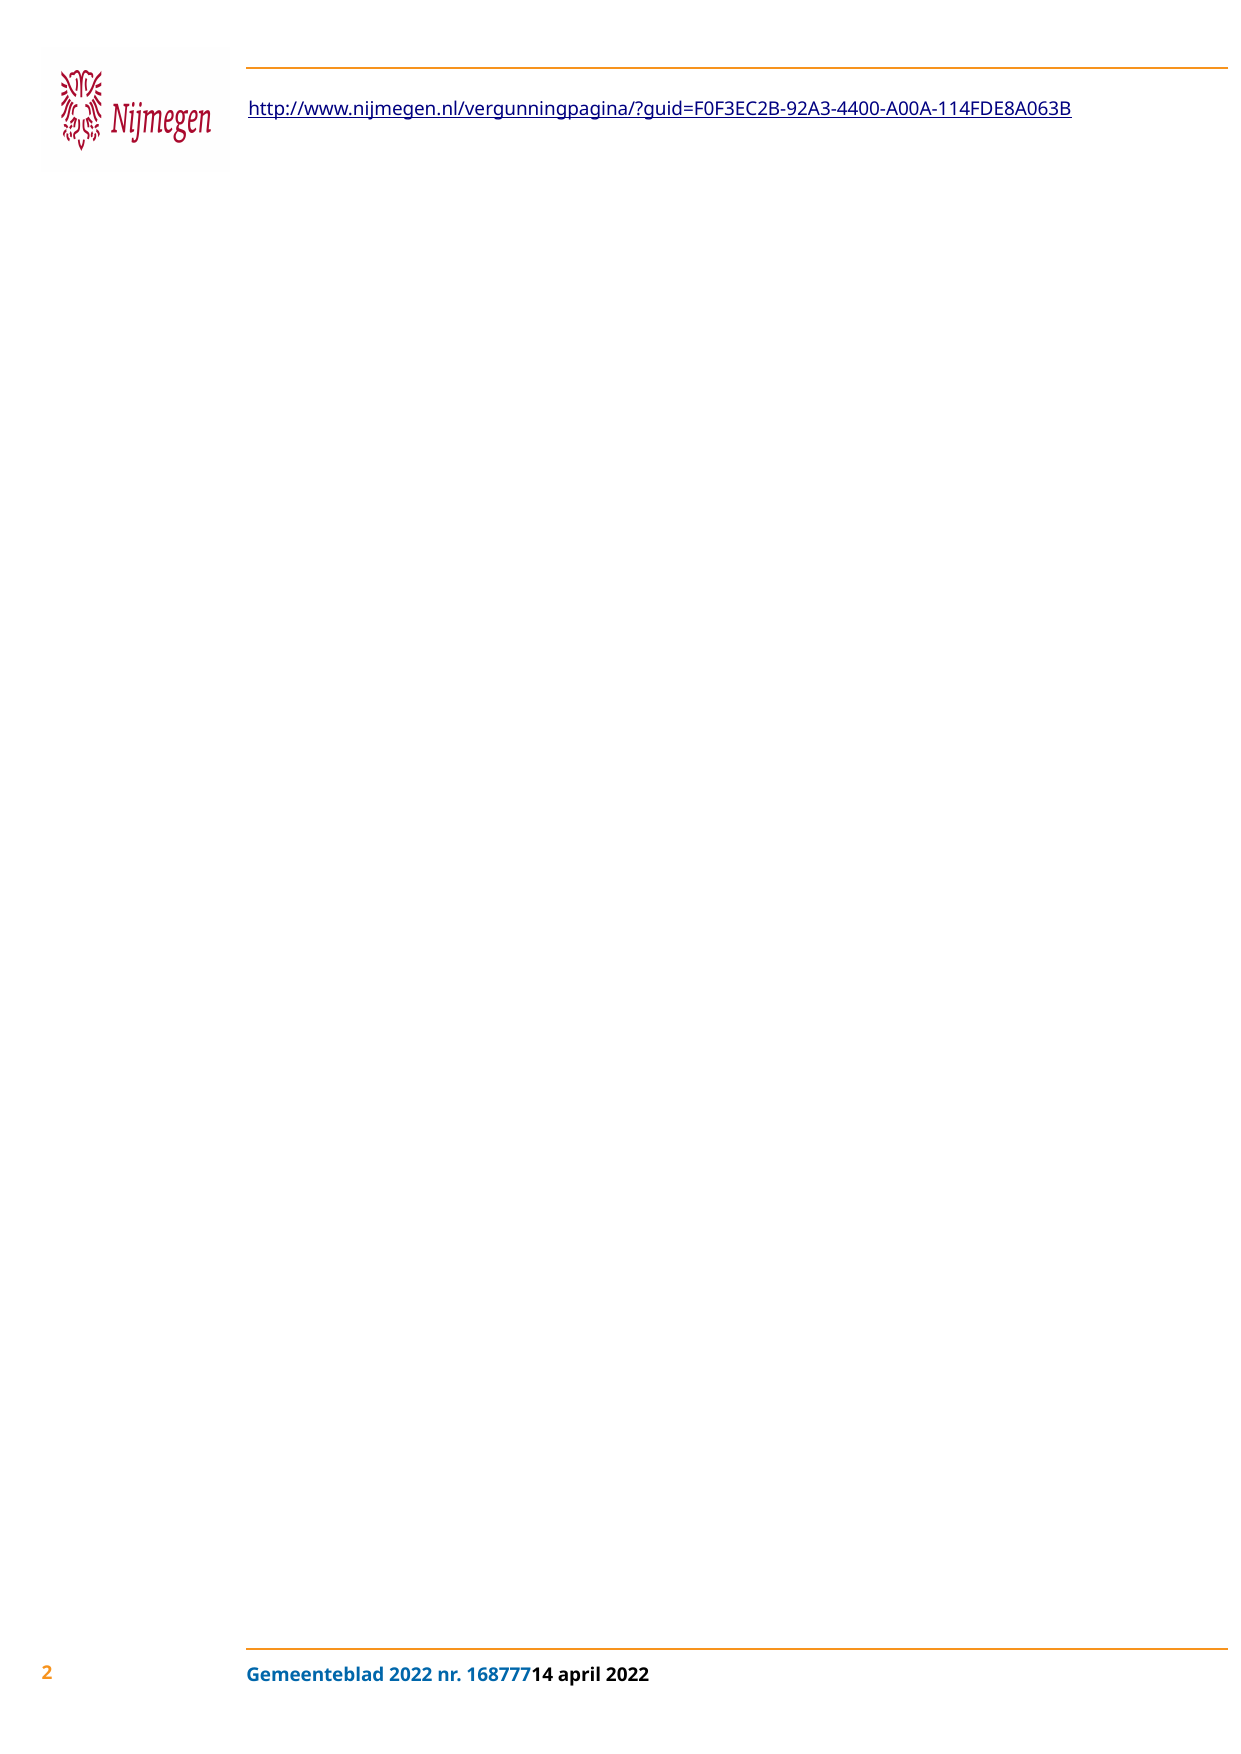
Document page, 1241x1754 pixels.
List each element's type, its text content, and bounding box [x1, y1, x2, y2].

picture [41, 47, 231, 172]
text http://www.nijmegen.nl/vergunningpagina/?guid=F0F3EC2B-92A3-4400-A00A-114FDE8A063B [248, 95, 1152, 121]
